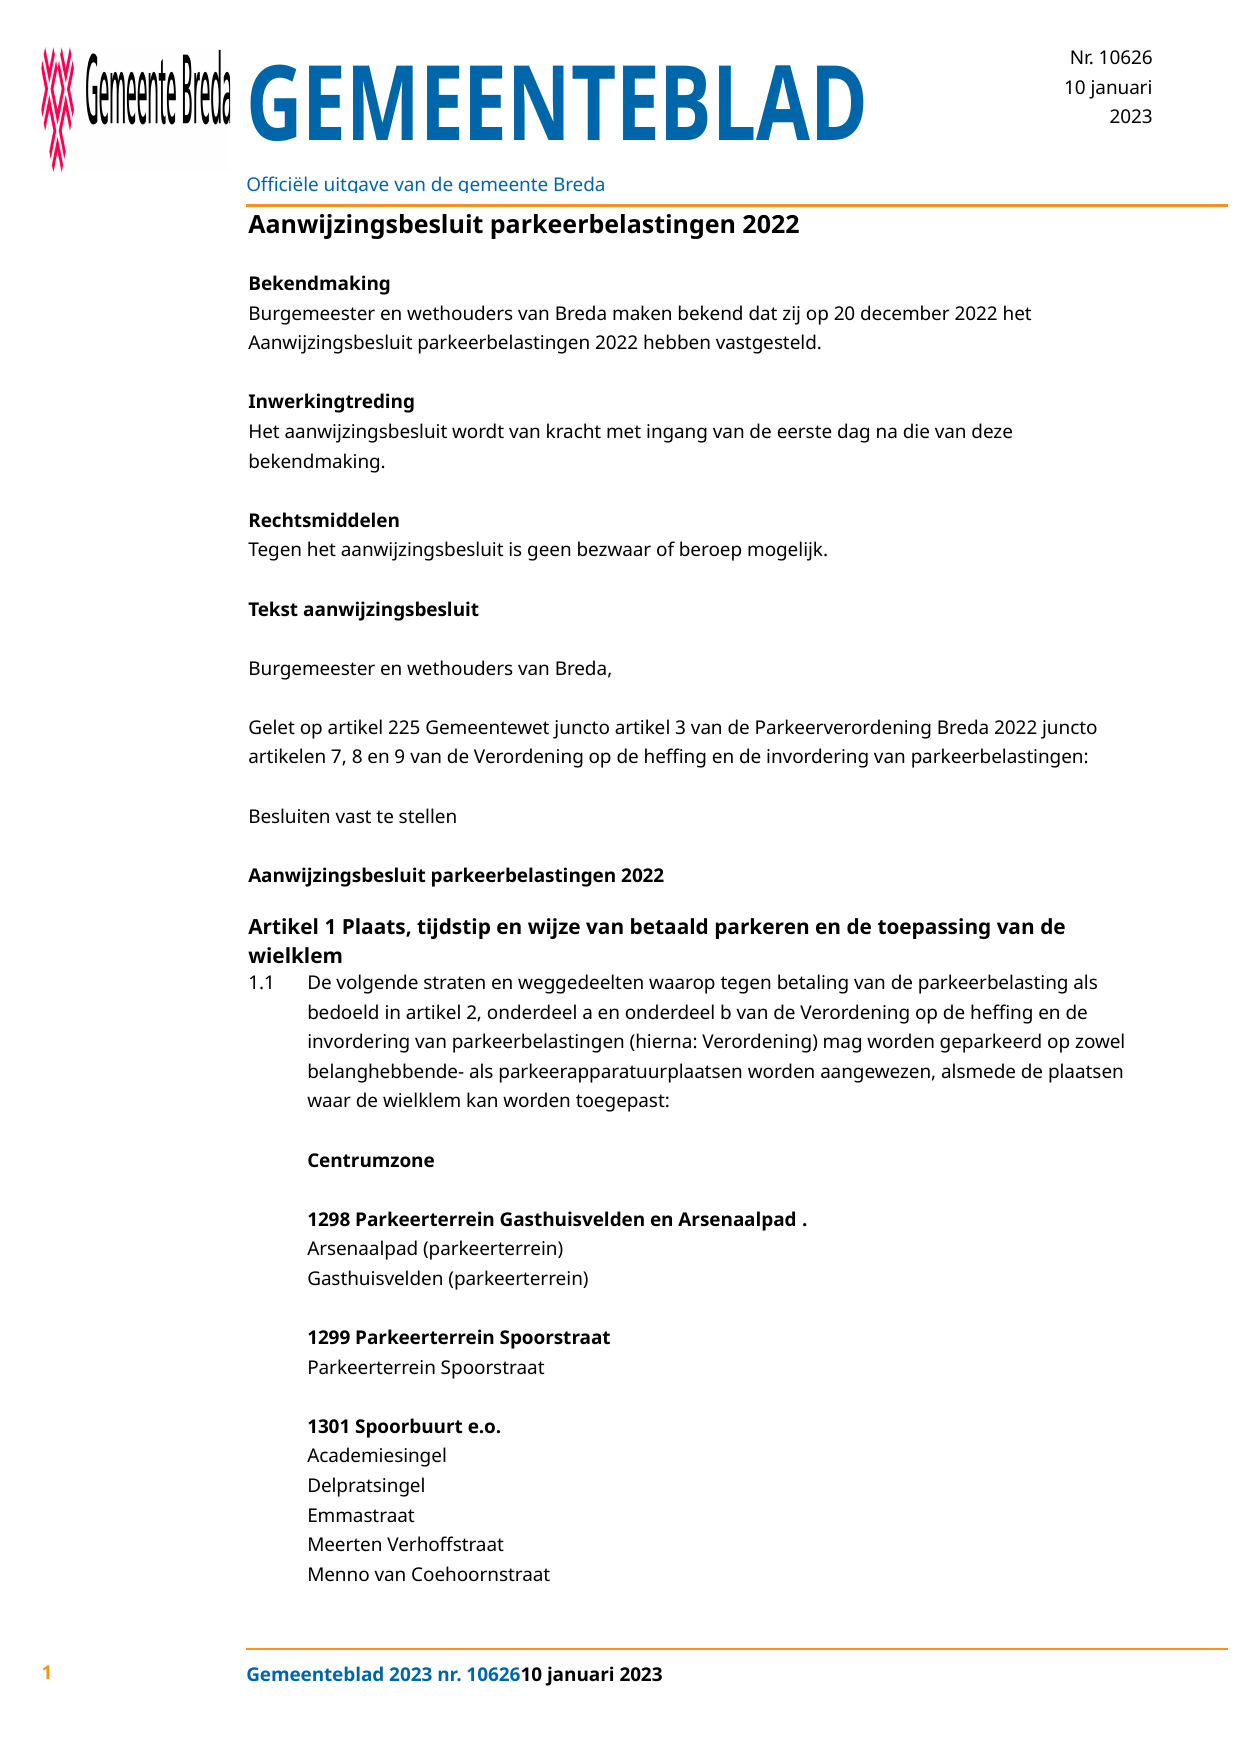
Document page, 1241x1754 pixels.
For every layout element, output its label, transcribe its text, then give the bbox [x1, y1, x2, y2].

text Rechtsmiddelen [248, 507, 1152, 533]
text Artikel 1 Plaats, tijdstip en wijze van betaald parkeren en de toepassing van de wielklem [248, 912, 1152, 969]
list De volgende straten en weggedeelten waarop tegen betaling van de parkeerbelasting als bedoeld in artikel 2, onderdeel a en onderdeel b van de Verordening op de heffing en de invordering van parkeerbelastingen (hierna: Verordening) mag worden geparkeerd op zowel belanghebbende- als parkeerapparatuurplaatsen worden aangewezen, alsmede de plaatsen waar de wielklem kan worden toegepast: [248, 969, 1152, 1113]
list Academiesingel [248, 1443, 1152, 1468]
list Gasthuisvelden (parkeerterrein) [248, 1265, 1152, 1291]
list Delpratsingel [248, 1472, 1152, 1498]
text Aanwijzingsbesluit parkeerbelastingen 2022 [248, 207, 1152, 241]
text Bekendmaking [248, 270, 1152, 296]
text Tekst aanwijzingsbesluit [248, 596, 1152, 621]
list 1299 Parkeerterrein Spoorstraat [248, 1324, 1152, 1350]
list Centrumzone [248, 1147, 1152, 1172]
list Meerten Verhoffstraat [248, 1531, 1152, 1557]
text Tegen het aanwijzingsbesluit is geen bezwaar of beroep mogelijk. [248, 537, 1152, 562]
list 1298 Parkeerterrein Gasthuisvelden en Arsenaalpad . [248, 1206, 1152, 1232]
text Burgemeester en wethouders van Breda maken bekend dat zij op 20 december 2022 het Aanwijzingsbesluit parkeerbelastingen 2022 hebben vastgesteld. [248, 300, 1152, 355]
picture [41, 47, 231, 172]
text Het aanwijzingsbesluit wordt van kracht met ingang van de eerste dag na die van deze bekendmaking. [248, 418, 1152, 473]
text Inwerkingtreding [248, 389, 1152, 414]
text Burgemeester en wethouders van Breda, [248, 655, 1152, 681]
text Aanwijzingsbesluit parkeerbelastingen 2022 [248, 862, 1152, 888]
list 1301 Spoorbuurt e.o. [248, 1413, 1152, 1439]
list Menno van Coehoornstraat [248, 1561, 1152, 1587]
text Gelet op artikel 225 Gemeentewet juncto artikel 3 van de Parkeerverordening Breda 2022 juncto artikelen 7, 8 en 9 van de Verordening op de heffing en de invordering van parkeerbelastingen: [248, 714, 1152, 769]
list Parkeerterrein Spoorstraat [248, 1354, 1152, 1379]
list Emmastraat [248, 1502, 1152, 1527]
text Besluiten vast te stellen [248, 803, 1152, 828]
list Arsenaalpad (parkeerterrein) [248, 1236, 1152, 1261]
